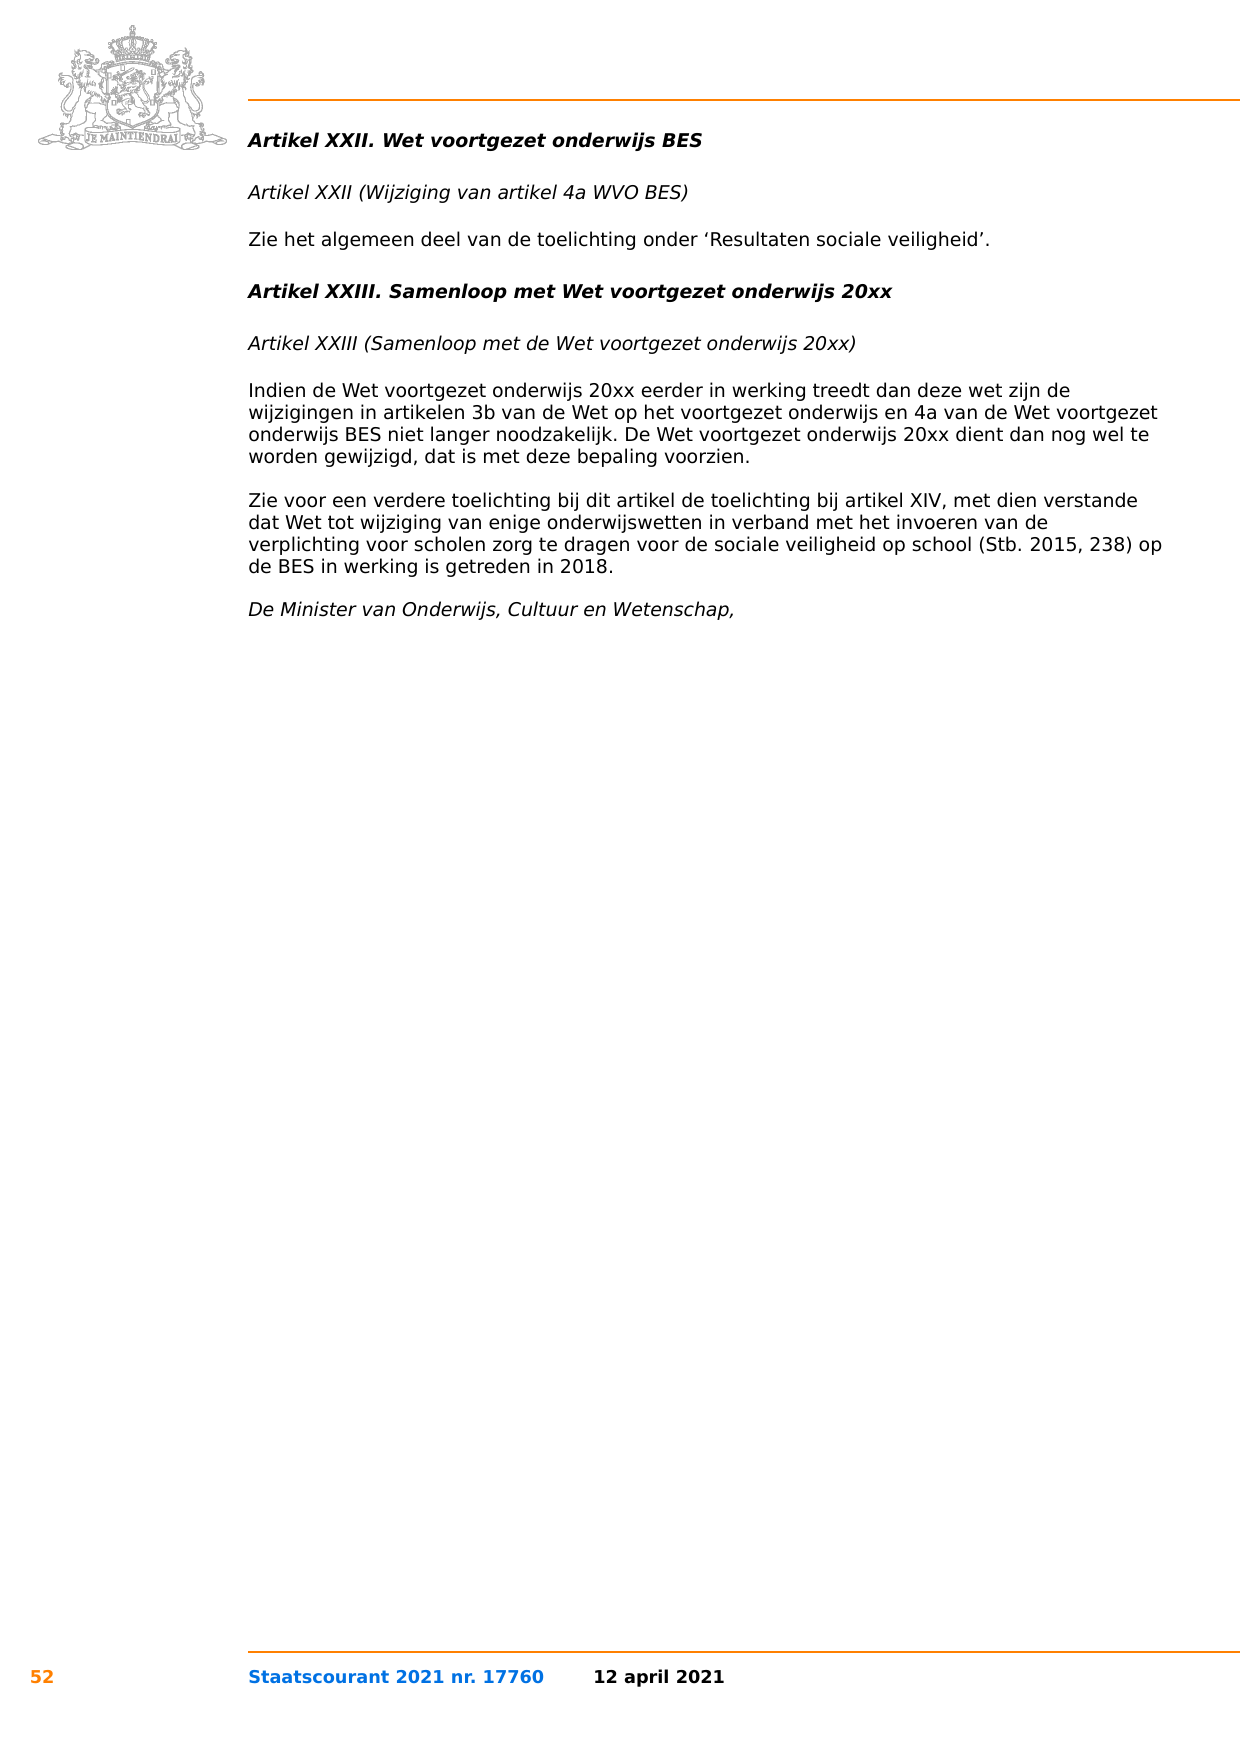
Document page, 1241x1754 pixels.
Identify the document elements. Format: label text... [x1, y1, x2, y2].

subtitle Artikel XXII (Wijziging van artikel 4a WVO BES) [248, 182, 1163, 204]
subtitle Artikel XXIII (Samenloop met de Wet voortgezet onderwijs 20xx) [248, 333, 1163, 355]
subtitle Artikel XXIII. Samenloop met Wet voortgezet onderwijs 20xx [248, 281, 1163, 303]
text Indien de Wet voortgezet onderwijs 20xx eerder in werking treedt dan deze wet zijn de wijzigingen in artikelen 3b van de Wet op het voortgezet onderwijs en 4a van de Wet voortgezet onderwijs BES niet langer noodzakelijk. De Wet voortgezet onderwijs 20xx dient dan nog wel te worden gewijzigd, dat is met deze bepaling voorzien. [248, 380, 1163, 468]
subtitle Artikel XXII. Wet voortgezet onderwijs BES [248, 130, 1163, 152]
text Zie het algemeen deel van de toelichting onder ‘Resultaten sociale veiligheid’. [248, 229, 1163, 251]
picture [38, 25, 227, 150]
text Zie voor een verdere toelichting bij dit artikel de toelichting bij artikel XIV, met dien verstande dat Wet tot wijziging van enige onderwijswetten in verband met het invoeren van de verplichting voor scholen zorg te dragen voor de sociale veiligheid op school (Stb. 2015, 238) op de BES in werking is getreden in 2018. [248, 489, 1163, 577]
text De Minister van Onderwijs, Cultuur en Wetenschap, [248, 599, 1163, 621]
